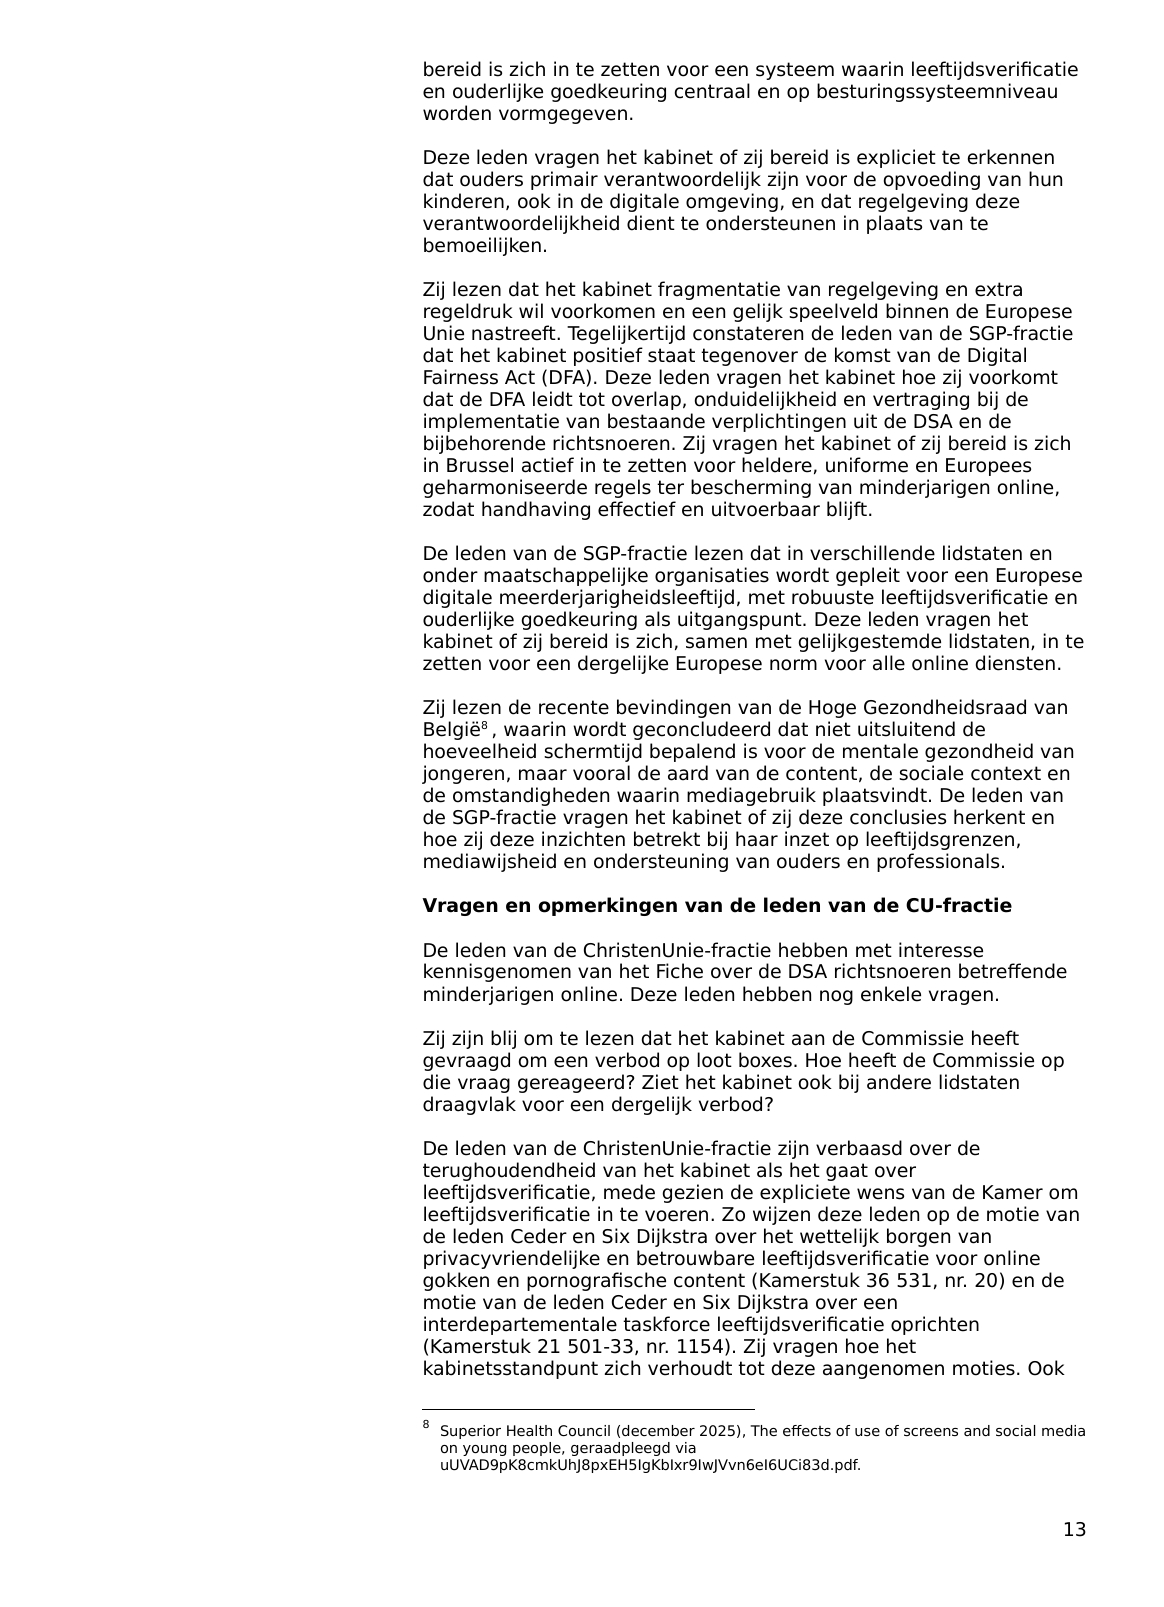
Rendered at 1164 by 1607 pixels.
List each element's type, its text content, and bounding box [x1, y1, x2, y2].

text De leden van de SGP-fractie lezen dat in verschillende lidstaten en onder maatschappelijke organisaties wordt gepleit voor een Europese digitale meerderjarigheidsleeftijd, met robuuste leeftijdsverificatie en ouderlijke goedkeuring als uitgangspunt. Deze leden vragen het kabinet of zij bereid is zich, samen met gelijkgestemde lidstaten, in te zetten voor een dergelijke Europese norm voor alle online diensten. [422, 543, 1087, 675]
subtitle Vragen en opmerkingen van de leden van de CU-fractie [422, 895, 1087, 917]
text De leden van de ChristenUnie-fractie zijn verbaasd over de terughoudendheid van het kabinet als het gaat over leeftijdsverificatie, mede gezien de expliciete wens van de Kamer om leeftijdsverificatie in te voeren. Zo wijzen deze leden op de motie van de leden Ceder en Six Dijkstra over het wettelijk borgen van privacyvriendelijke en betrouwbare leeftijdsverificatie voor online gokken en pornografische content (Kamerstuk 36 531, nr. 20) en de motie van de leden Ceder en Six Dijkstra over een interdepartementale taskforce leeftijdsverificatie oprichten (Kamerstuk 21 501-33, nr. 1154). Zij vragen hoe het kabinetsstandpunt zich verhoudt tot deze aangenomen moties. Ook [422, 1138, 1087, 1379]
text bereid is zich in te zetten voor een systeem waarin leeftijdsverificatie en ouderlijke goedkeuring centraal en op besturingssysteemniveau worden vormgegeven. [422, 59, 1087, 125]
text Zij lezen dat het kabinet fragmentatie van regelgeving en extra regeldruk wil voorkomen en een gelijk speelveld binnen de Europese Unie nastreeft. Tegelijkertijd constateren de leden van de SGP-fractie dat het kabinet positief staat tegenover de komst van de Digital Fairness Act (DFA). Deze leden vragen het kabinet hoe zij voorkomt dat de DFA leidt tot overlap, onduidelijkheid en vertraging bij de implementatie van bestaande verplichtingen uit de DSA en de bijbehorende richtsnoeren. Zij vragen het kabinet of zij bereid is zich in Brussel actief in te zetten voor heldere, uniforme en Europees geharmoniseerde regels ter bescherming van minderjarigen online, zodat handhaving effectief en uitvoerbaar blijft. [422, 279, 1087, 521]
text Deze leden vragen het kabinet of zij bereid is expliciet te erkennen dat ouders primair verantwoordelijk zijn voor de opvoeding van hun kinderen, ook in de digitale omgeving, en dat regelgeving deze verantwoordelijkheid dient te ondersteunen in plaats van te bemoeilijken. [422, 147, 1087, 257]
text Superior Health Council (december 2025), The effects of use of screens and social media on young people, geraadpleegd via uUVAD9pK8cmkUhJ8pxEH5IgKbIxr9IwJVvn6eI6UCi83d.pdf. [422, 1418, 1087, 1474]
text Zij lezen de recente bevindingen van de Hoge Gezondheidsraad van België, waarin wordt geconcludeerd dat niet uitsluitend de hoeveelheid schermtijd bepalend is voor de mentale gezondheid van jongeren, maar vooral de aard van de content, de sociale context en de omstandigheden waarin mediagebruik plaatsvindt. De leden van de SGP-fractie vragen het kabinet of zij deze conclusies herkent en hoe zij deze inzichten betrekt bij haar inzet op leeftijdsgrenzen, mediawijsheid en ondersteuning van ouders en professionals. [422, 697, 1087, 873]
text De leden van de ChristenUnie-fractie hebben met interesse kennisgenomen van het Fiche over de DSA richtsnoeren betreffende minderjarigen online. Deze leden hebben nog enkele vragen. [422, 939, 1087, 1005]
text Zij zijn blij om te lezen dat het kabinet aan de Commissie heeft gevraagd om een verbod op loot boxes. Hoe heeft de Commissie op die vraag gereageerd? Ziet het kabinet ook bij andere lidstaten draagvlak voor een dergelijk verbod? [422, 1028, 1087, 1116]
